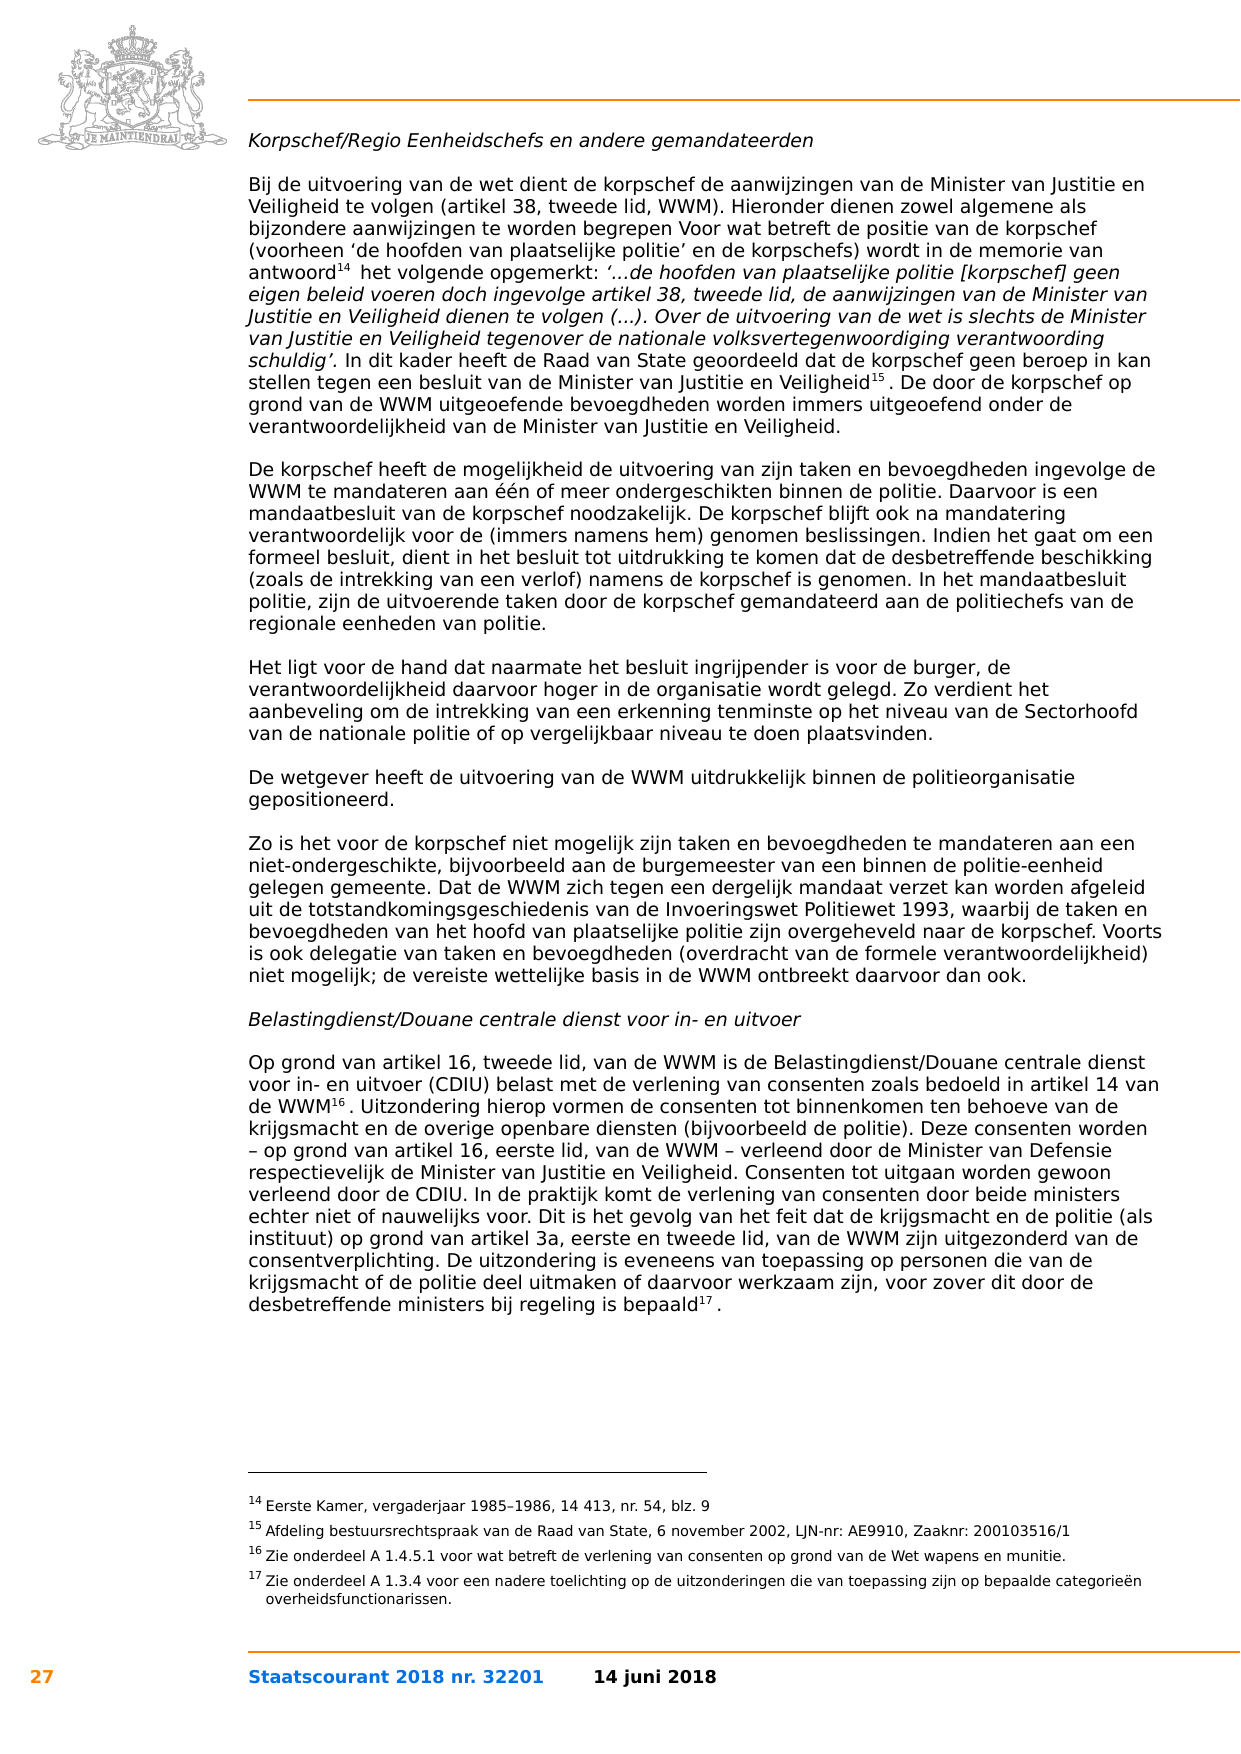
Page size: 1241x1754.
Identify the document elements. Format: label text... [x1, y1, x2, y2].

text De korpschef heeft de mogelijkheid de uitvoering van zijn taken en bevoegdheden ingevolge de WWM te mandateren aan één of meer ondergeschikten binnen de politie. Daarvoor is een mandaatbesluit van de korpschef noodzakelijk. De korpschef blijft ook na mandatering verantwoordelijk voor de (immers namens hem) genomen beslissingen. Indien het gaat om een formeel besluit, dient in het besluit tot uitdrukking te komen dat de desbetreffende beschikking (zoals de intrekking van een verlof) namens de korpschef is genomen. In het mandaatbesluit politie, zijn de uitvoerende taken door de korpschef gemandateerd aan de politiechefs van de regionale eenheden van politie. [248, 459, 1163, 635]
text Bij de uitvoering van de wet dient de korpschef de aanwijzingen van de Minister van Justitie en Veiligheid te volgen (artikel 38, tweede lid, WWM). Hieronder dienen zowel algemene als bijzondere aanwijzingen te worden begrepen Voor wat betreft de positie van de korpschef (voorheen ‘de hoofden van plaatselijke politie’ en de korpschefs) wordt in de memorie van antwoord het volgende opgemerkt: ‘...de hoofden van plaatselijke politie [korpschef] geen eigen beleid voeren doch ingevolge artikel 38, tweede lid, de aanwijzingen van de Minister van Justitie en Veiligheid dienen te volgen (...). Over de uitvoering van de wet is slechts de Minister van Justitie en Veiligheid tegenover de nationale volksvertegenwoordiging verantwoording schuldig’. In dit kader heeft de Raad van State geoordeeld dat de korpschef geen beroep in kan stellen tegen een besluit van de Minister van Justitie en Veiligheid. De door de korpschef op grond van de WWM uitgeoefende bevoegdheden worden immers uitgeoefend onder de verantwoordelijkheid van de Minister van Justitie en Veiligheid. [248, 174, 1163, 437]
text Zie onderdeel A 1.4.5.1 voor wat betreft de verlening van consenten op grond van de Wet wapens en munitie. [248, 1544, 1163, 1566]
subtitle Belastingdienst/Douane centrale dienst voor in- en uitvoer [248, 1008, 1163, 1030]
text Op grond van artikel 16, tweede lid, van de WWM is de Belastingdienst/Douane centrale dienst voor in- en uitvoer (CDIU) belast met de verlening van consenten zoals bedoeld in artikel 14 van de WWM. Uitzondering hierop vormen de consenten tot binnenkomen ten behoeve van de krijgsmacht en de overige openbare diensten (bijvoorbeeld de politie). Deze consenten worden – op grond van artikel 16, eerste lid, van de WWM – verleend door de Minister van Defensie respectievelijk de Minister van Justitie en Veiligheid. Consenten tot uitgaan worden gewoon verleend door de CDIU. In de praktijk komt de verlening van consenten door beide ministers echter niet of nauwelijks voor. Dit is het gevolg van het feit dat de krijgsmacht en de politie (als instituut) op grond van artikel 3a, eerste en tweede lid, van de WWM zijn uitgezonderd van de consentverplichting. De uitzondering is eveneens van toepassing op personen die van de krijgsmacht of de politie deel uitmaken of daarvoor werkzaam zijn, voor zover dit door de desbetreffende ministers bij regeling is bepaald. [248, 1052, 1163, 1316]
text Afdeling bestuursrechtspraak van de Raad van State, 6 november 2002, LJN-nr: AE9910, Zaaknr: 200103516/1 [248, 1519, 1163, 1541]
text Zo is het voor de korpschef niet mogelijk zijn taken en bevoegdheden te mandateren aan een niet-ondergeschikte, bijvoorbeeld aan de burgemeester van een binnen de politie-eenheid gelegen gemeente. Dat de WWM zich tegen een dergelijk mandaat verzet kan worden afgeleid uit de totstandkomingsgeschiedenis van de Invoeringswet Politiewet 1993, waarbij de taken en bevoegdheden van het hoofd van plaatselijke politie zijn overgeheveld naar de korpschef. Voorts is ook delegatie van taken en bevoegdheden (overdracht van de formele verantwoordelijkheid) niet mogelijk; de vereiste wettelijke basis in de WWM ontbreekt daarvoor dan ook. [248, 833, 1163, 987]
text Het ligt voor de hand dat naarmate het besluit ingrijpender is voor de burger, de verantwoordelijkheid daarvoor hoger in de organisatie wordt gelegd. Zo verdient het aanbeveling om de intrekking van een erkenning tenminste op het niveau van de Sectorhoofd van de nationale politie of op vergelijkbaar niveau te doen plaatsvinden. [248, 657, 1163, 745]
text Zie onderdeel A 1.3.4 voor een nadere toelichting op de uitzonderingen die van toepassing zijn op bepaalde categorieën overheidsfunctionarissen. [248, 1569, 1163, 1608]
text De wetgever heeft de uitvoering van de WWM uitdrukkelijk binnen de politieorganisatie gepositioneerd. [248, 767, 1163, 811]
subtitle Korpschef/Regio Eenheidschefs en andere gemandateerden [248, 130, 1163, 152]
picture [38, 25, 227, 150]
text Eerste Kamer, vergaderjaar 1985–1986, 14 413, nr. 54, blz. 9 [248, 1494, 1163, 1516]
